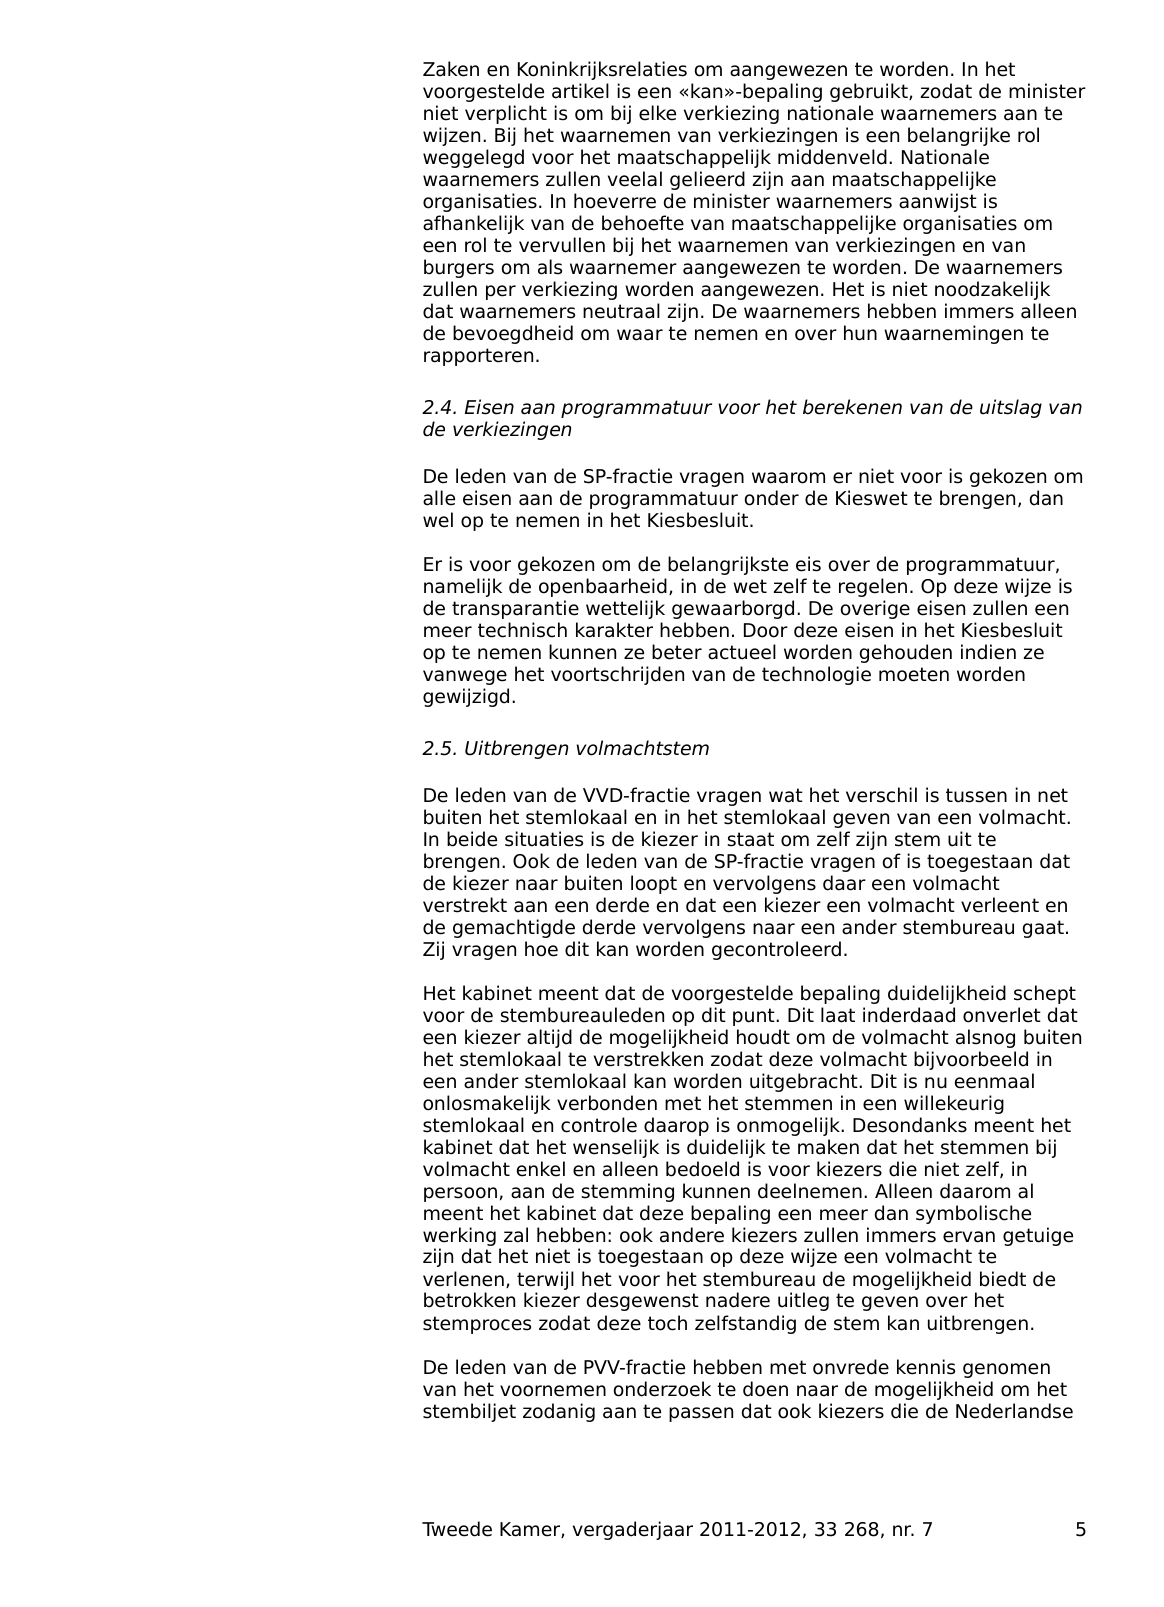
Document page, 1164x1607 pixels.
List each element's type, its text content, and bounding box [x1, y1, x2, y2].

text Er is voor gekozen om de belangrijkste eis over de programmatuur, namelijk de openbaarheid, in de wet zelf te regelen. Op deze wijze is de transparantie wettelijk gewaarborgd. De overige eisen zullen een meer technisch karakter hebben. Door deze eisen in het Kiesbesluit op te nemen kunnen ze beter actueel worden gehouden indien ze vanwege het voortschrijden van de technologie moeten worden gewijzigd. [422, 554, 1087, 708]
text Het kabinet meent dat de voorgestelde bepaling duidelijkheid schept voor de stembureauleden op dit punt. Dit laat inderdaad onverlet dat een kiezer altijd de mogelijkheid houdt om de volmacht alsnog buiten het stemlokaal te verstrekken zodat deze volmacht bijvoorbeeld in een ander stemlokaal kan worden uitgebracht. Dit is nu eenmaal onlosmakelijk verbonden met het stemmen in een willekeurig stemlokaal en controle daarop is onmogelijk. Desondanks meent het kabinet dat het wenselijk is duidelijk te maken dat het stemmen bij volmacht enkel en alleen bedoeld is voor kiezers die niet zelf, in persoon, aan de stemming kunnen deelnemen. Alleen daarom al meent het kabinet dat deze bepaling een meer dan symbolische werking zal hebben: ook andere kiezers zullen immers ervan getuige zijn dat het niet is toegestaan op deze wijze een volmacht te verlenen, terwijl het voor het stembureau de mogelijkheid biedt de betrokken kiezer desgewenst nadere uitleg te geven over het stemproces zodat deze toch zelfstandig de stem kan uitbrengen. [422, 983, 1087, 1334]
text De leden van de PVV-fractie hebben met onvrede kennis genomen van het voornemen onderzoek te doen naar de mogelijkheid om het stembiljet zodanig aan te passen dat ook kiezers die de Nederlandse [422, 1357, 1087, 1422]
text Zaken en Koninkrijksrelaties om aangewezen te worden. In het voorgestelde artikel is een «kan»-bepaling gebruikt, zodat de minister niet verplicht is om bij elke verkiezing nationale waarnemers aan te wijzen. Bij het waarnemen van verkiezingen is een belangrijke rol weggelegd voor het maatschappelijk middenveld. Nationale waarnemers zullen veelal gelieerd zijn aan maatschappelijke organisaties. In hoeverre de minister waarnemers aanwijst is afhankelijk van de behoefte van maatschappelijke organisaties om een rol te vervullen bij het waarnemen van verkiezingen en van burgers om als waarnemer aangewezen te worden. De waarnemers zullen per verkiezing worden aangewezen. Het is niet noodzakelijk dat waarnemers neutraal zijn. De waarnemers hebben immers alleen de bevoegdheid om waar te nemen en over hun waarnemingen te rapporteren. [422, 59, 1087, 367]
text De leden van de VVD-fractie vragen wat het verschil is tussen in net buiten het stemlokaal en in het stemlokaal geven van een volmacht. In beide situaties is de kiezer in staat om zelf zijn stem uit te brengen. Ook de leden van de SP-fractie vragen of is toegestaan dat de kiezer naar buiten loopt en vervolgens daar een volmacht verstrekt aan een derde en dat een kiezer een volmacht verleent en de gemachtigde derde vervolgens naar een ander stembureau gaat. Zij vragen hoe dit kan worden gecontroleerd. [422, 785, 1087, 961]
subtitle 2.5. Uitbrengen volmachtstem [422, 738, 1087, 760]
text De leden van de SP-fractie vragen waarom er niet voor is gekozen om alle eisen aan de programmatuur onder de Kieswet te brengen, dan wel op te nemen in het Kiesbesluit. [422, 466, 1087, 532]
subtitle 2.4. Eisen aan programmatuur voor het berekenen van de uitslag van de verkiezingen [422, 397, 1087, 441]
